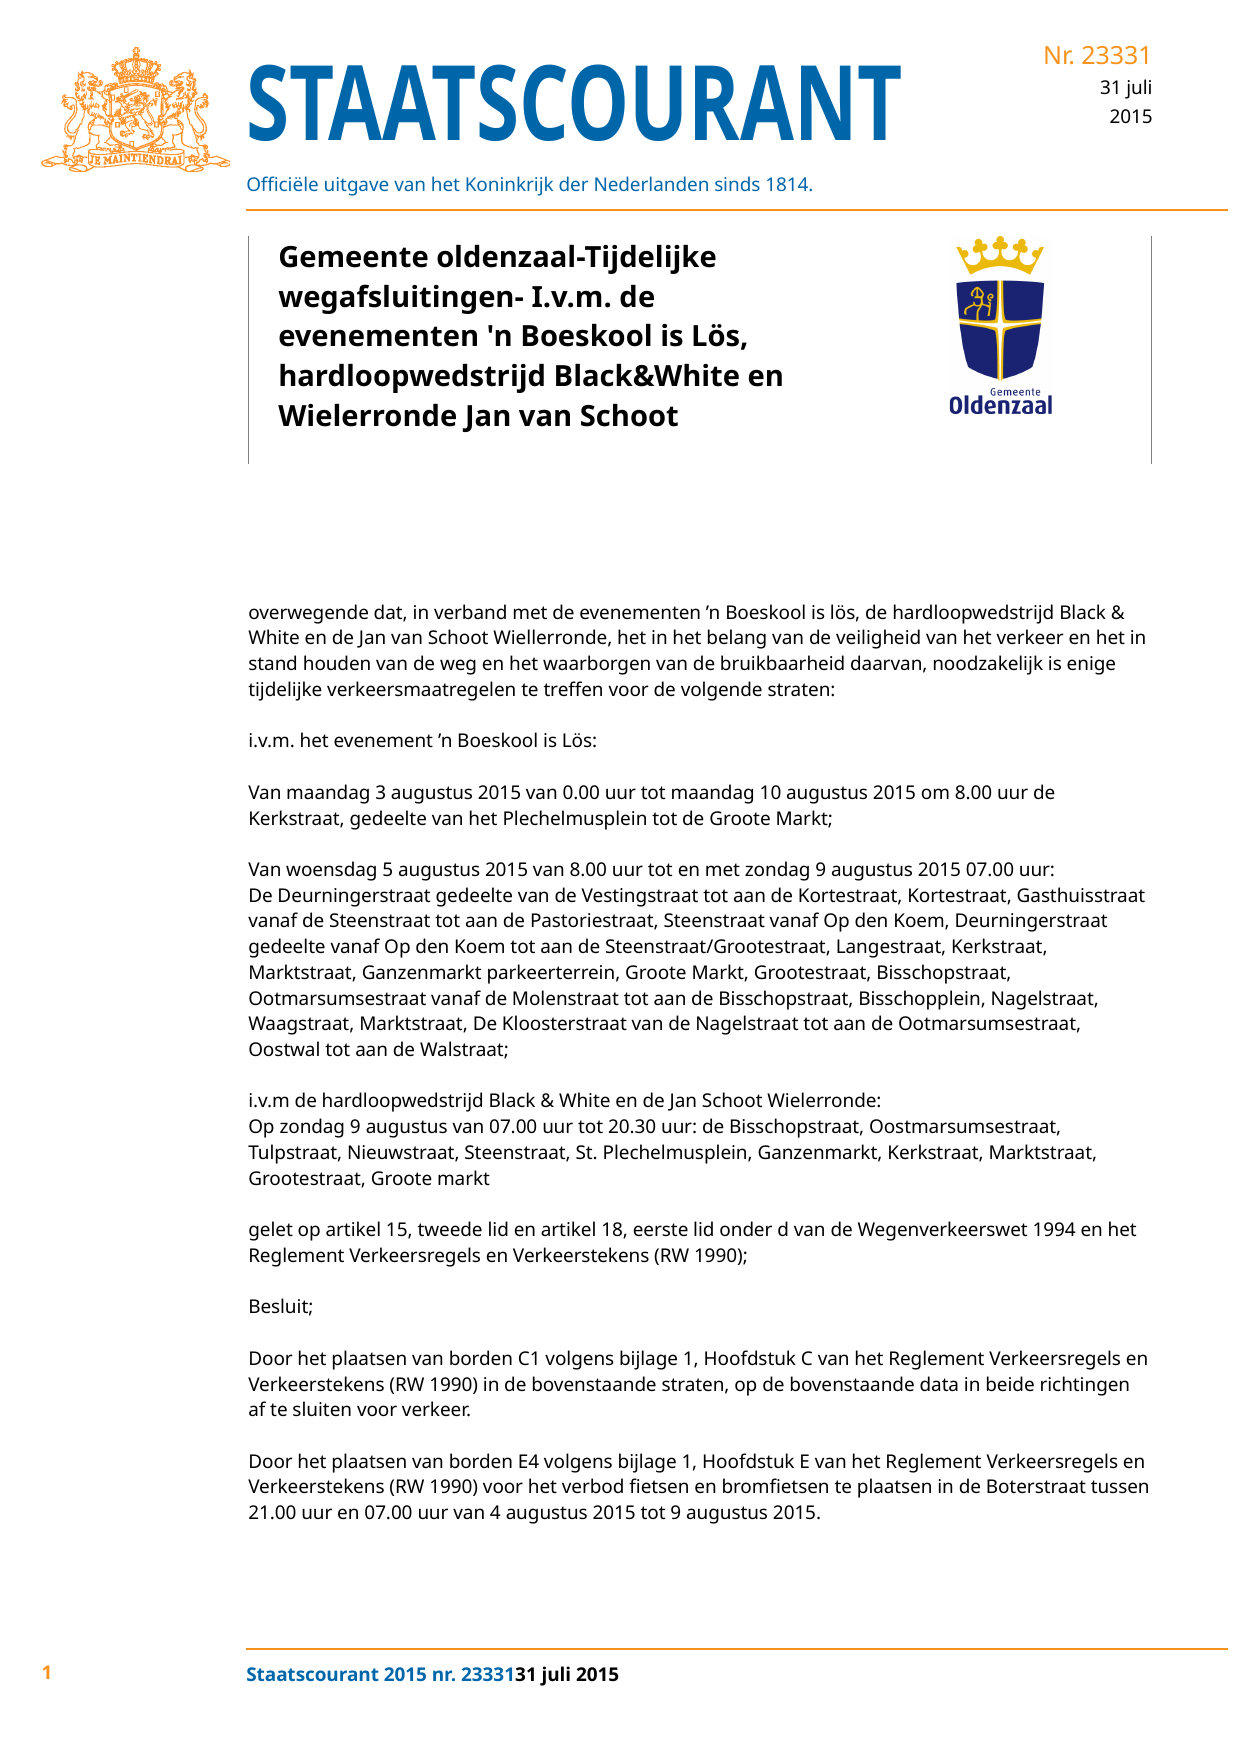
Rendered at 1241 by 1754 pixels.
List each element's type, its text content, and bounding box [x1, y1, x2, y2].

text Van maandag 3 augustus 2015 van 0.00 uur tot maandag 10 augustus 2015 om 8.00 uur de Kerkstraat, gedeelte van het Plechelmusplein tot de Groote Markt; [248, 779, 1152, 830]
text Reglement Verkeersregels en Verkeerstekens (RW 1990); [248, 1242, 1152, 1268]
table_header [850, 414, 1151, 464]
text Door het plaatsen van borden E4 volgens bijlage 1, Hoofdstuk E van het Reglement Verkeersregels en Verkeerstekens (RW 1990) voor het verbod fietsen en bromfietsen te plaatsen in de Boterstraat tussen 21.00 uur en 07.00 uur van 4 augustus 2015 tot 9 augustus 2015. [248, 1448, 1152, 1525]
text Besluit; [248, 1293, 1152, 1319]
picture [41, 47, 231, 172]
text overwegende dat, in verband met de evenementen ’n Boeskool is lös, de hardloopwedstrijd Black & White en de Jan van Schoot Wiellerronde, het in het belang van de veiligheid van het verkeer en het in stand houden van de weg en het waarborgen van de bruikbaarheid daarvan, noodzakelijk is enige tijdelijke verkeersmaatregelen te treffen voor de volgende straten: [248, 599, 1152, 702]
text gelet op artikel 15, tweede lid en artikel 18, eerste lid onder d van de Wegenverkeerswet 1994 en het [248, 1216, 1152, 1242]
picture [949, 236, 1052, 414]
table_header [850, 236, 949, 413]
text Van woensdag 5 augustus 2015 van 8.00 uur tot en met zondag 9 augustus 2015 07.00 uur: [248, 856, 1152, 882]
text Op zondag 9 augustus van 07.00 uur tot 20.30 uur: de Bisschopstraat, Oostmarsumsestraat, Tulpstraat, Nieuwstraat, Steenstraat, St. Plechelmusplein, Ganzenmarkt, Kerkstraat, Marktstraat, Grootestraat, Groote markt [248, 1113, 1152, 1191]
table_header Gemeente oldenzaal-Tijdelijke wegafsluitingen- I.v.m. de evenementen 'n Boeskool is Lös, hardloopwedstrijd Black&White en Wielerronde Jan van Schoot [249, 236, 850, 464]
text Door het plaatsen van borden C1 volgens bijlage 1, Hoofdstuk C van het Reglement Verkeersregels en Verkeerstekens (RW 1990) in de bovenstaande straten, op de bovenstaande data in beide richtingen af te sluiten voor verkeer. [248, 1345, 1152, 1422]
text i.v.m de hardloopwedstrijd Black & White en de Jan Schoot Wielerronde: [248, 1088, 1152, 1113]
text i.v.m. het evenement ’n Boeskool is Lös: [248, 727, 1152, 753]
text De Deurningerstraat gedeelte van de Vestingstraat tot aan de Kortestraat, Kortestraat, Gasthuisstraat vanaf de Steenstraat tot aan de Pastoriestraat, Steenstraat vanaf Op den Koem, Deurningerstraat gedeelte vanaf Op den Koem tot aan de Steenstraat/Grootestraat, Langestraat, Kerkstraat, Marktstraat, Ganzenmarkt parkeerterrein, Groote Markt, Grootestraat, Bisschopstraat, Ootmarsumsestraat vanaf de Molenstraat tot aan de Bisschopstraat, Bisschopplein, Nagelstraat, Waagstraat, Marktstraat, De Kloosterstraat van de Nagelstraat tot aan de Ootmarsumsestraat, Oostwal tot aan de Walstraat; [248, 882, 1152, 1062]
table_header [1052, 236, 1151, 413]
